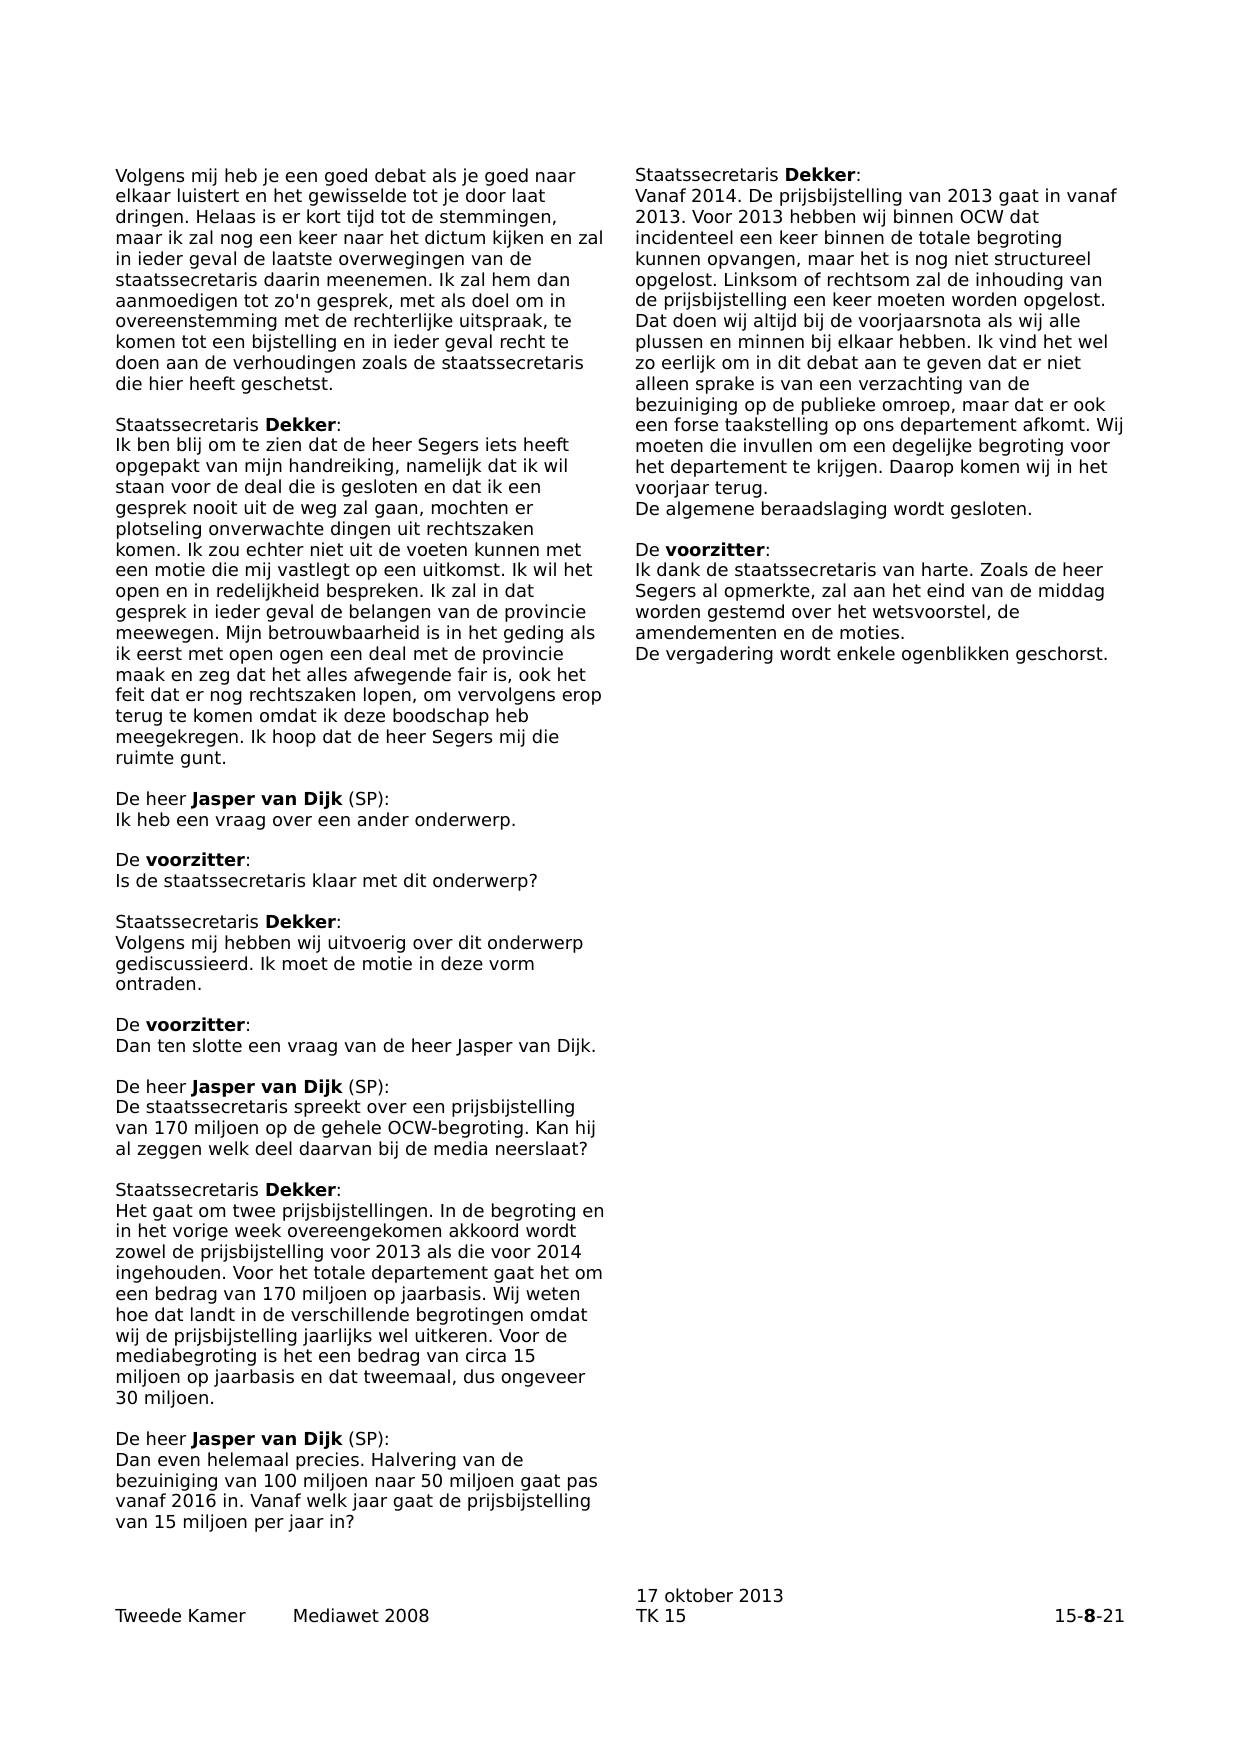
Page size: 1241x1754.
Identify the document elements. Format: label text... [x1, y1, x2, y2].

text Staatssecretaris Dekker: [635, 165, 1125, 186]
text Ik heb een vraag over een ander onderwerp. [115, 809, 605, 830]
text De voorzitter: [115, 850, 605, 871]
text De algemene beraadslaging wordt gesloten. [635, 498, 1125, 519]
text Dan ten slotte een vraag van de heer Jasper van Dijk. [115, 1036, 605, 1056]
text Dan even helemaal precies. Halvering van de bezuiniging van 100 miljoen naar 50 miljoen gaat pas vanaf 2016 in. Vanaf welk jaar gaat de prijsbijstelling van 15 miljoen per jaar in? [115, 1449, 605, 1533]
text De heer Jasper van Dijk (SP): [115, 1076, 605, 1097]
text De heer Jasper van Dijk (SP): [115, 788, 605, 809]
text Volgens mij hebben wij uitvoerig over dit onderwerp gediscussieerd. Ik moet de motie in deze vorm ontraden. [115, 932, 605, 995]
text Vanaf 2014. De prijsbijstelling van 2013 gaat in vanaf 2013. Voor 2013 hebben wij binnen OCW dat incidenteel een keer binnen de totale begroting kunnen opvangen, maar het is nog niet structureel opgelost. Linksom of rechtsom zal de inhouding van de prijsbijstelling een keer moeten worden opgelost. Dat doen wij altijd bij de voorjaarsnota als wij alle plussen en minnen bij elkaar hebben. Ik vind het wel zo eerlijk om in dit debat aan te geven dat er niet alleen sprake is van een verzachting van de bezuiniging op de publieke omroep, maar dat er ook een forse taakstelling op ons departement afkomt. Wij moeten die invullen om een degelijke begroting voor het departement te krijgen. Daarop komen wij in het voorjaar terug. [635, 186, 1125, 498]
text Het gaat om twee prijsbijstellingen. In de begroting en in het vorige week overeengekomen akkoord wordt zowel de prijsbijstelling voor 2013 als die voor 2014 ingehouden. Voor het totale departement gaat het om een bedrag van 170 miljoen op jaarbasis. Wij weten hoe dat landt in de verschillende begrotingen omdat wij de prijsbijstelling jaarlijks wel uitkeren. Voor de mediabegroting is het een bedrag van circa 15 miljoen op jaarbasis en dat tweemaal, dus ongeveer 30 miljoen. [115, 1200, 605, 1409]
text De staatssecretaris spreekt over een prijsbijstelling van 170 miljoen op de gehele OCW-begroting. Kan hij al zeggen welk deel daarvan bij de media neerslaat? [115, 1097, 605, 1160]
text Staatssecretaris Dekker: [115, 1180, 605, 1200]
text De vergadering wordt enkele ogenblikken geschorst. [635, 643, 1125, 664]
text Ik dank de staatssecretaris van harte. Zoals de heer Segers al opmerkte, zal aan het eind van de middag worden gestemd over het wetsvoorstel, de amendementen en de moties. [635, 560, 1125, 643]
text Ik ben blij om te zien dat de heer Segers iets heeft opgepakt van mijn handreiking, namelijk dat ik wil staan voor de deal die is gesloten en dat ik een gesprek nooit uit de weg zal gaan, mochten er plotseling onverwachte dingen uit rechtszaken komen. Ik zou echter niet uit de voeten kunnen met een motie die mij vastlegt op een uitkomst. Ik wil het open en in redelijkheid bespreken. Ik zal in dat gesprek in ieder geval de belangen van de provincie meewegen. Mijn betrouwbaarheid is in het geding als ik eerst met open ogen een deal met de provincie maak en zeg dat het alles afwegende fair is, ook het feit dat er nog rechtszaken lopen, om vervolgens erop terug te komen omdat ik deze boodschap heb meegekregen. Ik hoop dat de heer Segers mij die ruimte gunt. [115, 435, 605, 768]
text De voorzitter: [115, 1015, 605, 1036]
text Is de staatssecretaris klaar met dit onderwerp? [115, 871, 605, 892]
text De heer Jasper van Dijk (SP): [115, 1429, 605, 1449]
text Staatssecretaris Dekker: [115, 414, 605, 435]
text Staatssecretaris Dekker: [115, 912, 605, 932]
text De voorzitter: [635, 539, 1125, 560]
text Volgens mij heb je een goed debat als je goed naar elkaar luistert en het gewisselde tot je door laat dringen. Helaas is er kort tijd tot de stemmingen, maar ik zal nog een keer naar het dictum kijken en zal in ieder geval de laatste overwegingen van de staatssecretaris daarin meenemen. Ik zal hem dan aanmoedigen tot zo'n gesprek, met als doel om in overeenstemming met de rechterlijke uitspraak, te komen tot een bijstelling en in ieder geval recht te doen aan de verhoudingen zoals de staatssecretaris die hier heeft geschetst. [115, 165, 605, 394]
